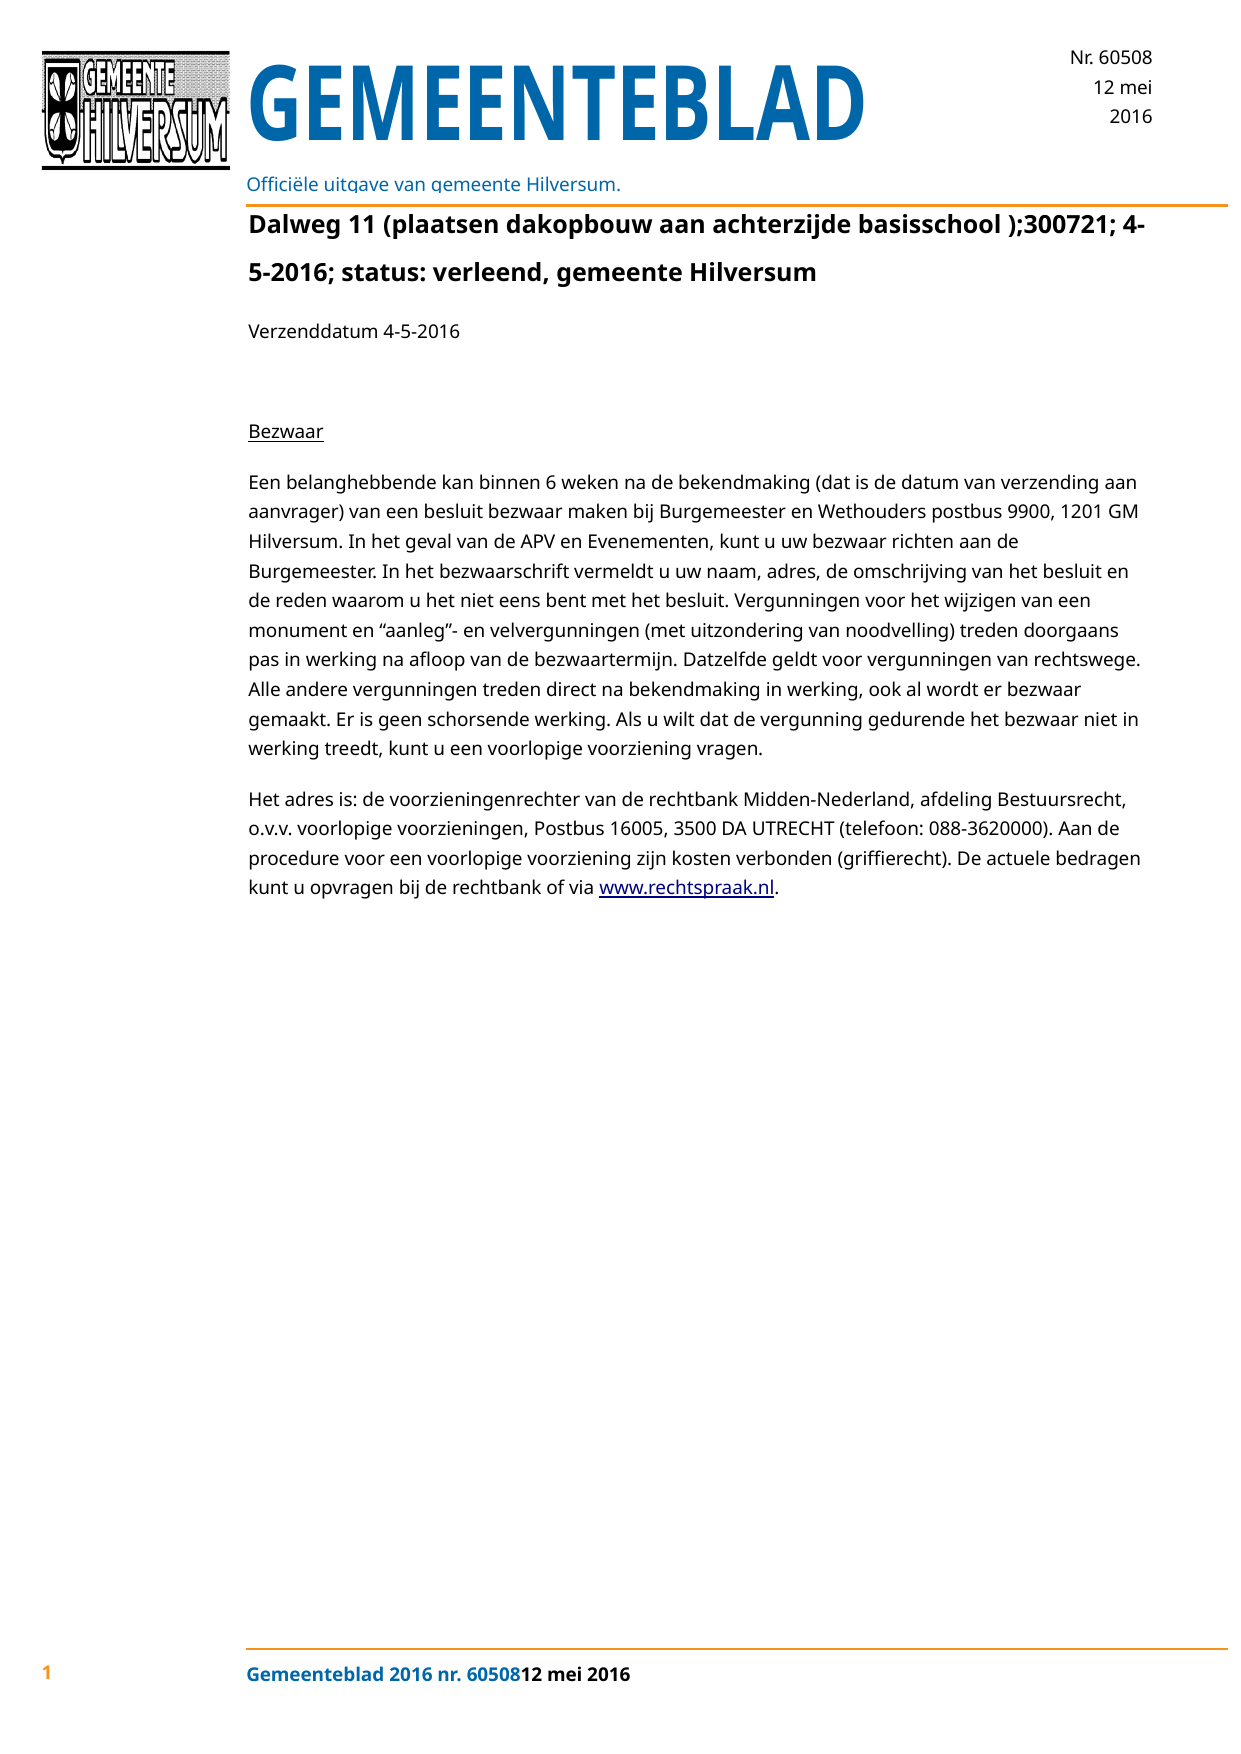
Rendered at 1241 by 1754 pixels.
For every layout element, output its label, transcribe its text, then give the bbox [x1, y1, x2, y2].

text Verzenddatum 4-5-2016 [248, 318, 1152, 344]
picture [41, 47, 231, 172]
text Bezwaar [248, 419, 1152, 444]
text Een belanghebbende kan binnen 6 weken na de bekendmaking (dat is de datum van verzending aan aanvrager) van een besluit bezwaar maken bij Burgemeester en Wethouders postbus 9900, 1201 GM Hilversum. In het geval van de APV en Evenementen, kunt u uw bezwaar richten aan de Burgemeester. In het bezwaarschrift vermeldt u uw naam, adres, de omschrijving van het besluit en de reden waarom u het niet eens bent met het besluit. Vergunningen voor het wijzigen van een monument en “aanleg”- en velvergunningen (met uitzondering van noodvelling) treden doorgaans pas in werking na afloop van de bezwaartermijn. Datzelfde geldt voor vergunningen van rechtswege. Alle andere vergunningen treden direct na bekendmaking in werking, ook al wordt er bezwaar gemaakt. Er is geen schorsende werking. Als u wilt dat de vergunning gedurende het bezwaar niet in werking treedt, kunt u een voorlopige voorziening vragen. [248, 469, 1152, 761]
text Dalweg 11 (plaatsen dakopbouw aan achterzijde basisschool );300721; 4-5-2016; status: verleend, gemeente Hilversum [248, 207, 1152, 288]
text Het adres is: de voorzieningenrechter van de rechtbank Midden-Nederland, afdeling Bestuursrecht, o.v.v. voorlopige voorzieningen, Postbus 16005, 3500 DA UTRECHT (telefoon: 088-3620000). Aan de procedure voor een voorlopige voorziening zijn kosten verbonden (griffierecht). De actuele bedragen kunt u opvragen bij de rechtbank of via www.rechtspraak.nl. [248, 786, 1152, 900]
